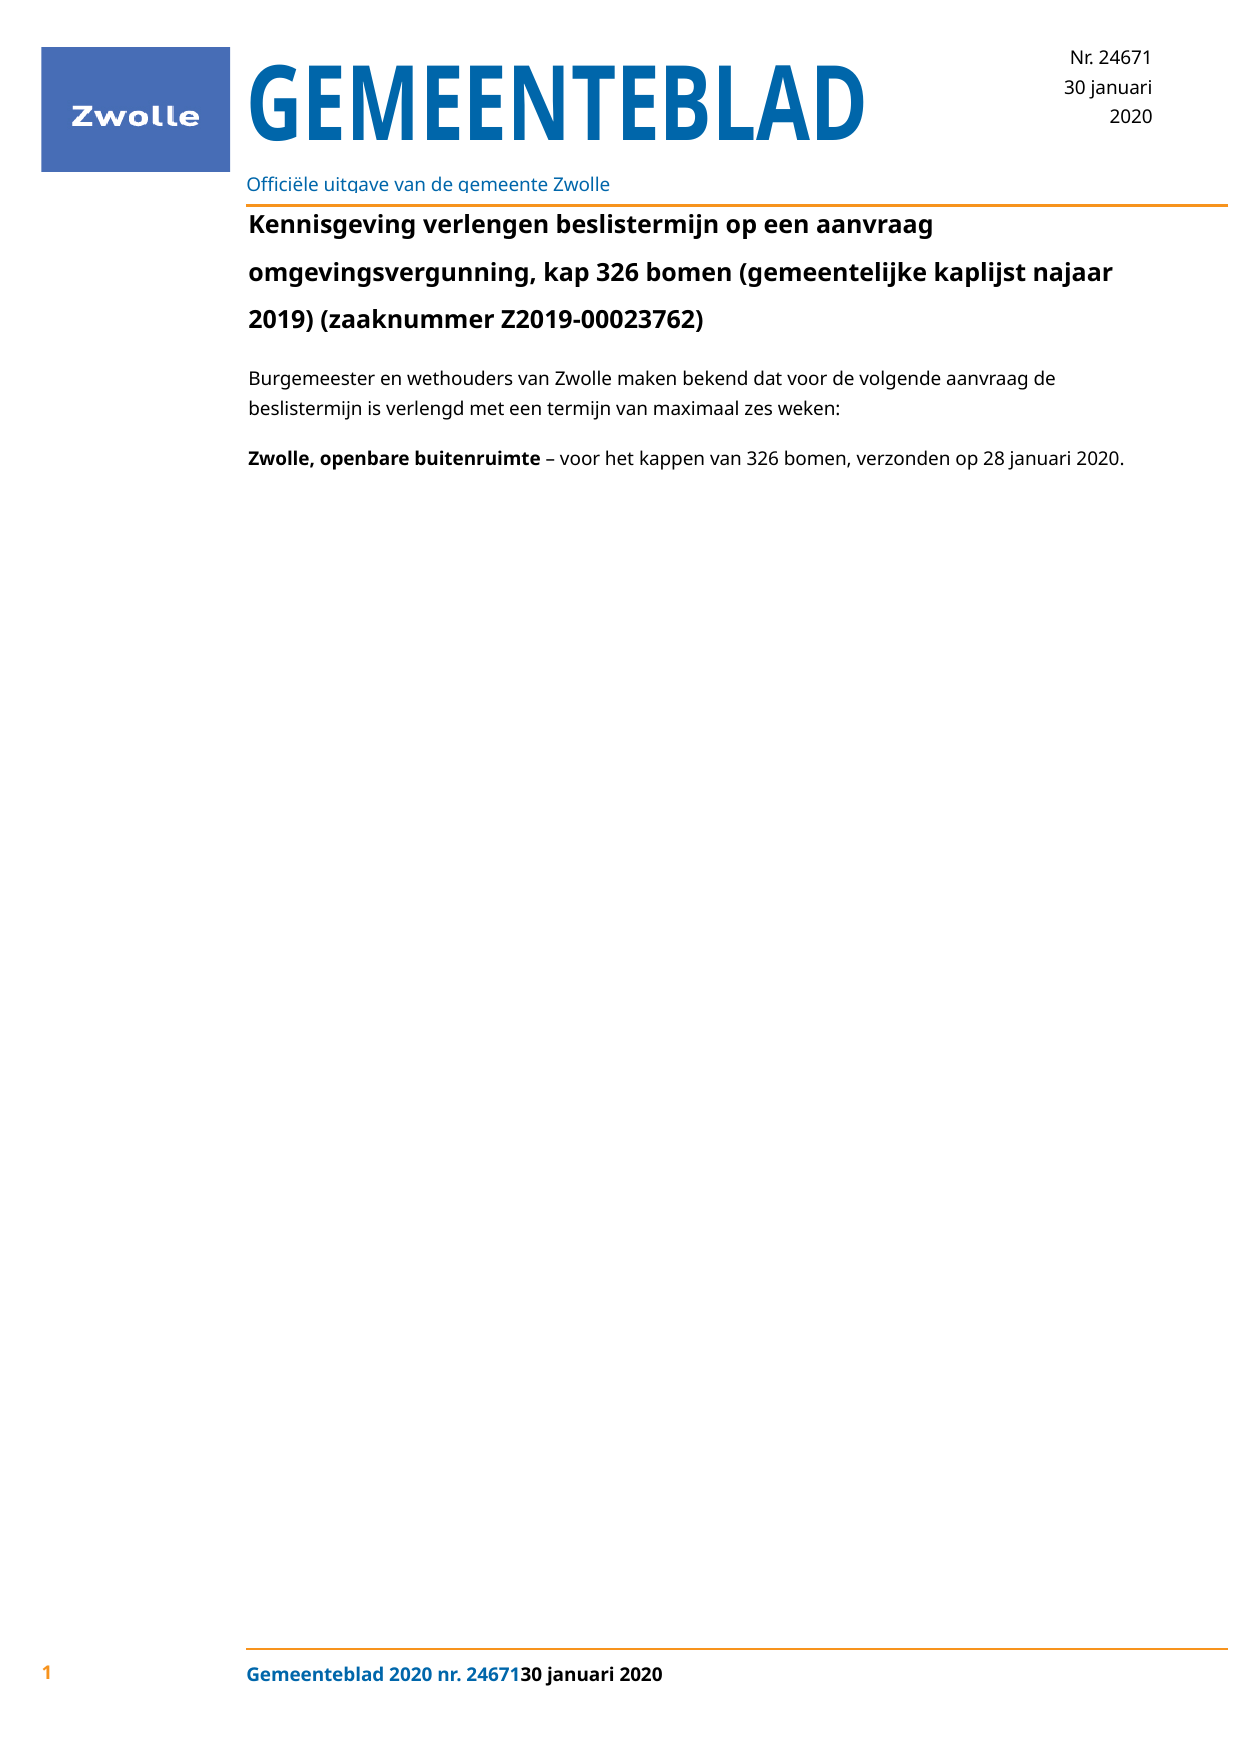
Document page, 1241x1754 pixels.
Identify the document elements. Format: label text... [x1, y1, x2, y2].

text Burgemeester en wethouders van Zwolle maken bekend dat voor de volgende aanvraag de beslistermijn is verlengd met een termijn van maximaal zes weken: [248, 366, 1152, 421]
text Zwolle, openbare buitenruimte – voor het kappen van 326 bomen, verzonden op 28 januari 2020. [248, 446, 1152, 471]
text Kennisgeving verlengen beslistermijn op een aanvraag omgevingsvergunning, kap 326 bomen (gemeentelijke kaplijst najaar 2019) (zaaknummer Z2019-00023762) [248, 207, 1152, 336]
picture [41, 47, 231, 172]
